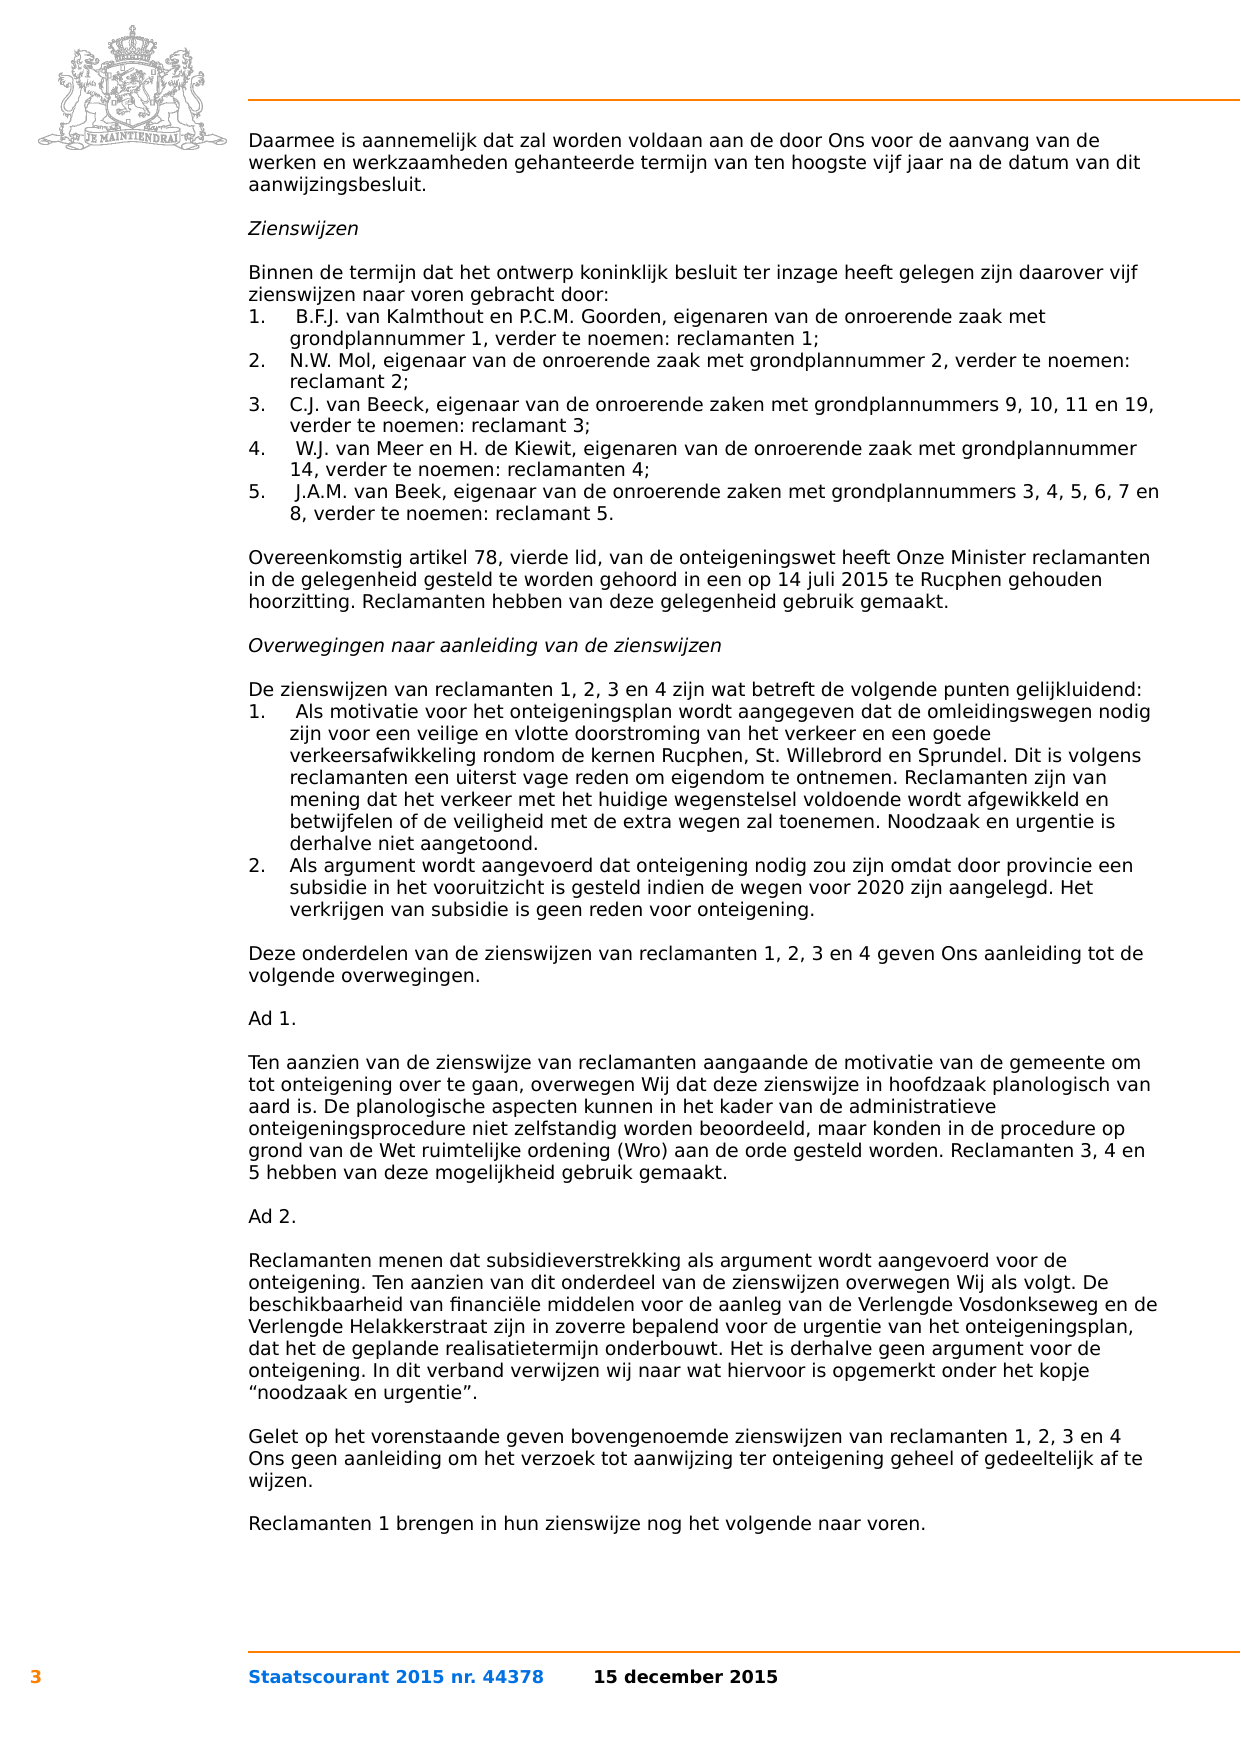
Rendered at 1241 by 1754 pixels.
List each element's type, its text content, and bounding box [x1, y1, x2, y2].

subtitle Overwegingen naar aanleiding van de zienswijzen [248, 635, 1163, 657]
picture [38, 25, 227, 150]
text Overeenkomstig artikel 78, vierde lid, van de onteigeningswet heeft Onze Minister reclamanten in de gelegenheid gesteld te worden gehoord in een op 14 juli 2015 te Rucphen gehouden hoorzitting. Reclamanten hebben van deze gelegenheid gebruik gemaakt. [248, 547, 1163, 613]
text Ad 1. [248, 1008, 1163, 1030]
text 4. W.J. van Meer en H. de Kiewit, eigenaren van de onroerende zaak met grondplannummer 14, verder te noemen: reclamanten 4; [248, 437, 1163, 481]
text 2. Als argument wordt aangevoerd dat onteigening nodig zou zijn omdat door provincie een subsidie in het vooruitzicht is gesteld indien de wegen voor 2020 zijn aangelegd. Het verkrijgen van subsidie is geen reden voor onteigening. [248, 855, 1163, 921]
text 1. Als motivatie voor het onteigeningsplan wordt aangegeven dat de omleidingswegen nodig zijn voor een veilige en vlotte doorstroming van het verkeer en een goede verkeersafwikkeling rondom de kernen Rucphen, St. Willebrord en Sprundel. Dit is volgens reclamanten een uiterst vage reden om eigendom te ontnemen. Reclamanten zijn van mening dat het verkeer met het huidige wegenstelsel voldoende wordt afgewikkeld en betwijfelen of de veiligheid met de extra wegen zal toenemen. Noodzaak en urgentie is derhalve niet aangetoond. [248, 701, 1163, 855]
subtitle Zienswijzen [248, 218, 1163, 240]
text 1. B.F.J. van Kalmthout en P.C.M. Goorden, eigenaren van de onroerende zaak met grondplannummer 1, verder te noemen: reclamanten 1; [248, 306, 1163, 349]
text Deze onderdelen van de zienswijzen van reclamanten 1, 2, 3 en 4 geven Ons aanleiding tot de volgende overwegingen. [248, 942, 1163, 986]
text Daarmee is aannemelijk dat zal worden voldaan aan de door Ons voor de aanvang van de werken en werkzaamheden gehanteerde termijn van ten hoogste vijf jaar na de datum van dit aanwijzingsbesluit. [248, 130, 1163, 196]
text Reclamanten menen dat subsidieverstrekking als argument wordt aangevoerd voor de onteigening. Ten aanzien van dit onderdeel van de zienswijzen overwegen Wij als volgt. De beschikbaarheid van financiële middelen voor de aanleg van de Verlengde Vosdonkseweg en de Verlengde Helakkerstraat zijn in zoverre bepalend voor de urgentie van het onteigeningsplan, dat het de geplande realisatietermijn onderbouwt. Het is derhalve geen argument voor de onteigening. In dit verband verwijzen wij naar wat hiervoor is opgemerkt onder het kopje “noodzaak en urgentie”. [248, 1250, 1163, 1404]
text 5. J.A.M. van Beek, eigenaar van de onroerende zaken met grondplannummers 3, 4, 5, 6, 7 en 8, verder te noemen: reclamant 5. [248, 481, 1163, 525]
text Binnen de termijn dat het ontwerp koninklijk besluit ter inzage heeft gelegen zijn daarover vijf zienswijzen naar voren gebracht door: [248, 262, 1163, 306]
text Ad 2. [248, 1206, 1163, 1228]
text De zienswijzen van reclamanten 1, 2, 3 en 4 zijn wat betreft de volgende punten gelijkluidend: [248, 679, 1163, 701]
text Reclamanten 1 brengen in hun zienswijze nog het volgende naar voren. [248, 1513, 1163, 1535]
text Gelet op het vorenstaande geven bovengenoemde zienswijzen van reclamanten 1, 2, 3 en 4 Ons geen aanleiding om het verzoek tot aanwijzing ter onteigening geheel of gedeeltelijk af te wijzen. [248, 1426, 1163, 1491]
text 2. N.W. Mol, eigenaar van de onroerende zaak met grondplannummer 2, verder te noemen: reclamant 2; [248, 349, 1163, 393]
text 3. C.J. van Beeck, eigenaar van de onroerende zaken met grondplannummers 9, 10, 11 en 19, verder te noemen: reclamant 3; [248, 393, 1163, 437]
text Ten aanzien van de zienswijze van reclamanten aangaande de motivatie van de gemeente om tot onteigening over te gaan, overwegen Wij dat deze zienswijze in hoofdzaak planologisch van aard is. De planologische aspecten kunnen in het kader van de administratieve onteigeningsprocedure niet zelfstandig worden beoordeeld, maar konden in de procedure op grond van de Wet ruimtelijke ordening (Wro) aan de orde gesteld worden. Reclamanten 3, 4 en 5 hebben van deze mogelijkheid gebruik gemaakt. [248, 1052, 1163, 1184]
